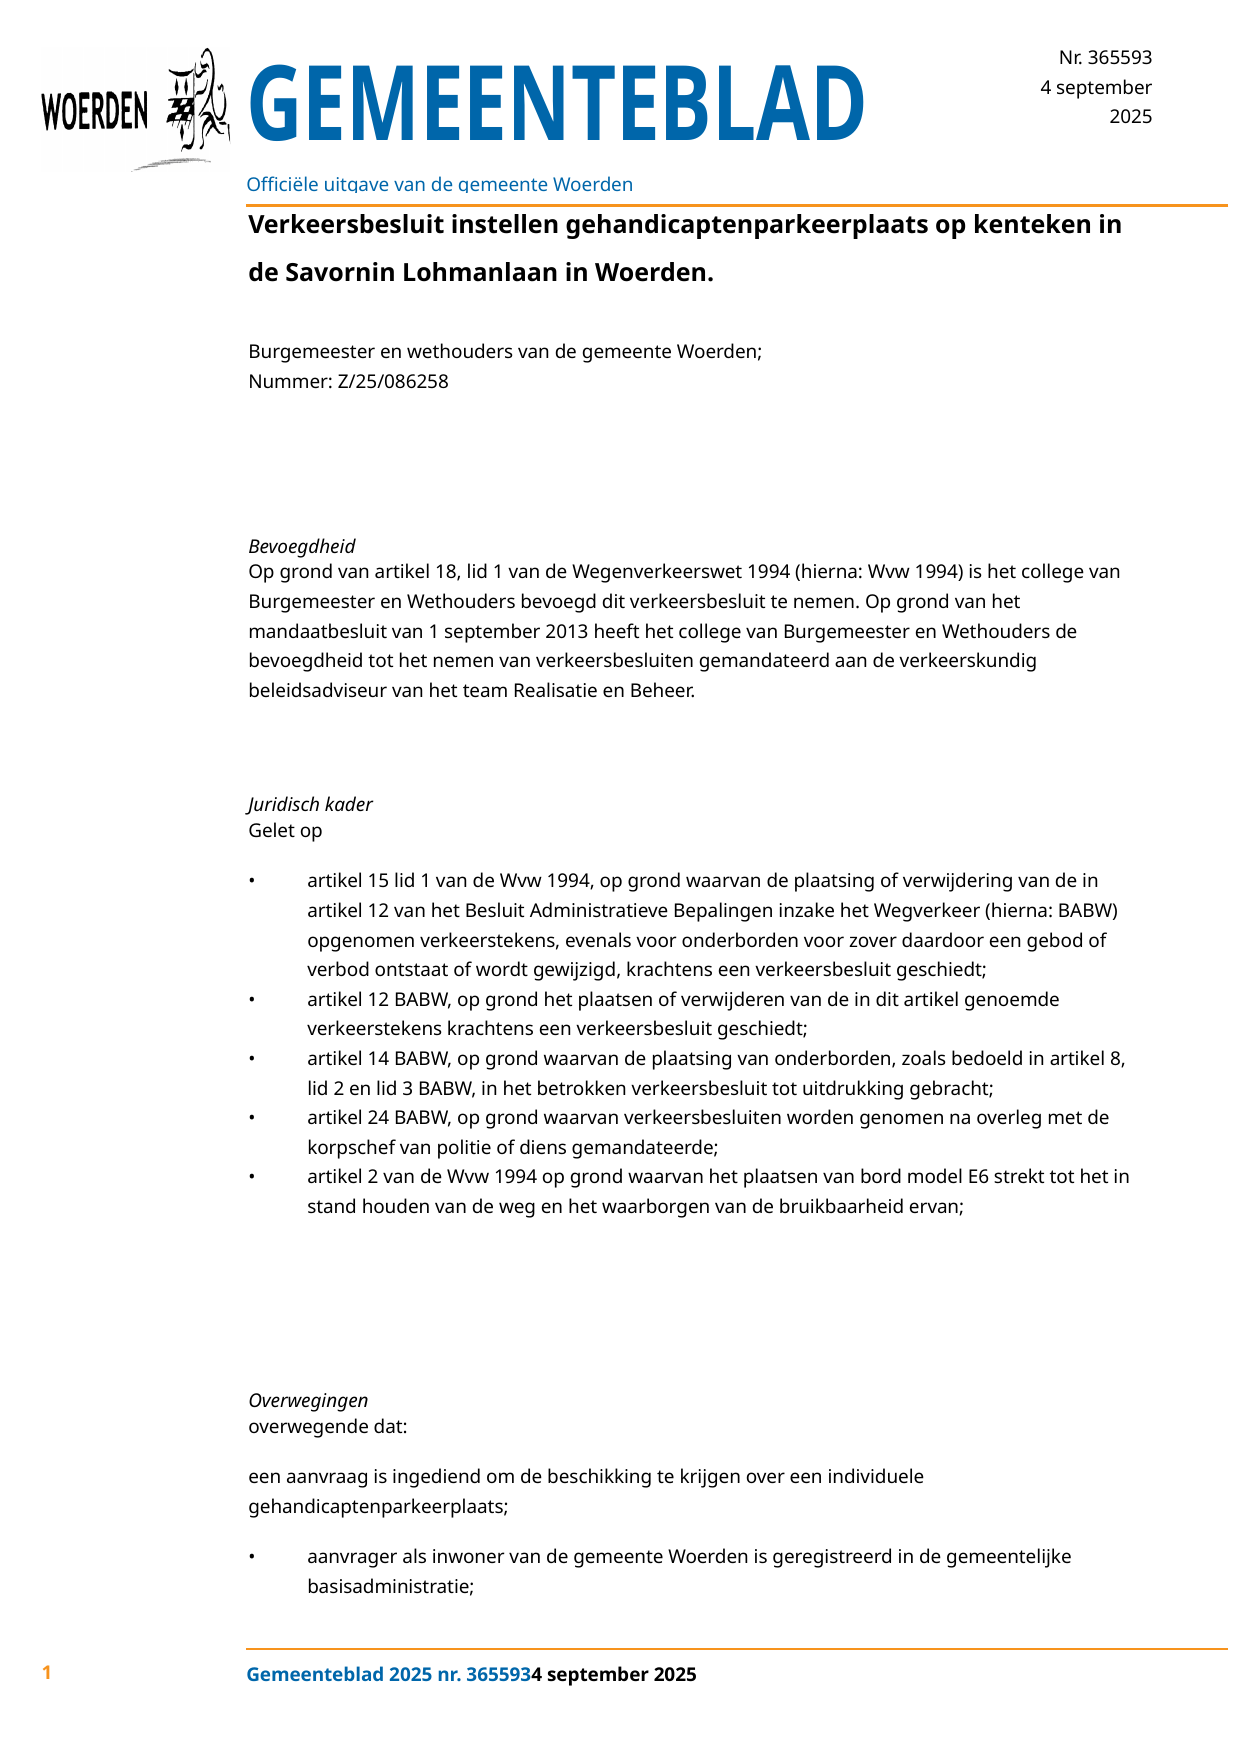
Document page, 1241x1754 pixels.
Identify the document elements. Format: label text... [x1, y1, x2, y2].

text Gelet op [248, 817, 1152, 843]
list artikel 12 BABW, op grond het plaatsen of verwijderen van de in dit artikel genoemde verkeerstekens krachtens een verkeersbesluit geschiedt; [248, 986, 1152, 1041]
text Juridisch kader [248, 791, 1152, 817]
text Overwegingen [248, 1387, 1152, 1413]
list artikel 24 BABW, op grond waarvan verkeersbesluiten worden genomen na overleg met de korpschef van politie of diens gemandateerde; [248, 1104, 1152, 1159]
text een aanvraag is ingediend om de beschikking te krijgen over een individuele gehandicaptenparkeerplaats; [248, 1463, 1152, 1519]
picture [41, 47, 231, 172]
text Burgemeester en wethouders van de gemeente Woerden; [248, 339, 1152, 364]
text Verkeersbesluit instellen gehandicaptenparkeerplaats op kenteken in de Savornin Lohmanlaan in Woerden. [248, 207, 1152, 288]
list artikel 15 lid 1 van de Wvw 1994, op grond waarvan de plaatsing of verwijdering van de in artikel 12 van het Besluit Administratieve Bepalingen inzake het Wegverkeer (hierna: BABW) opgenomen verkeerstekens, evenals voor onderborden voor zover daardoor een gebod of verbod ontstaat of wordt gewijzigd, krachtens een verkeersbesluit geschiedt; [248, 868, 1152, 982]
text Bevoegdheid [248, 533, 1152, 559]
text Nummer: Z/25/086258 [248, 368, 1152, 394]
list aanvrager als inwoner van de gemeente Woerden is geregistreerd in de gemeentelijke basisadministratie; [248, 1543, 1152, 1599]
list artikel 2 van de Wvw 1994 op grond waarvan het plaatsen van bord model E6 strekt tot het in stand houden van de weg en het waarborgen van de bruikbaarheid ervan; [248, 1163, 1152, 1219]
text overwegende dat: [248, 1413, 1152, 1439]
list artikel 14 BABW, op grond waarvan de plaatsing van onderborden, zoals bedoeld in artikel 8, lid 2 en lid 3 BABW, in het betrokken verkeersbesluit tot uitdrukking gebracht; [248, 1045, 1152, 1100]
text Op grond van artikel 18, lid 1 van de Wegenverkeerswet 1994 (hierna: Wvw 1994) is het college van Burgemeester en Wethouders bevoegd dit verkeersbesluit te nemen. Op grond van het mandaatbesluit van 1 september 2013 heeft het college van Burgemeester en Wethouders de bevoegdheid tot het nemen van verkeersbesluiten gemandateerd aan de verkeerskundig beleidsadviseur van het team Realisatie en Beheer. [248, 559, 1152, 703]
